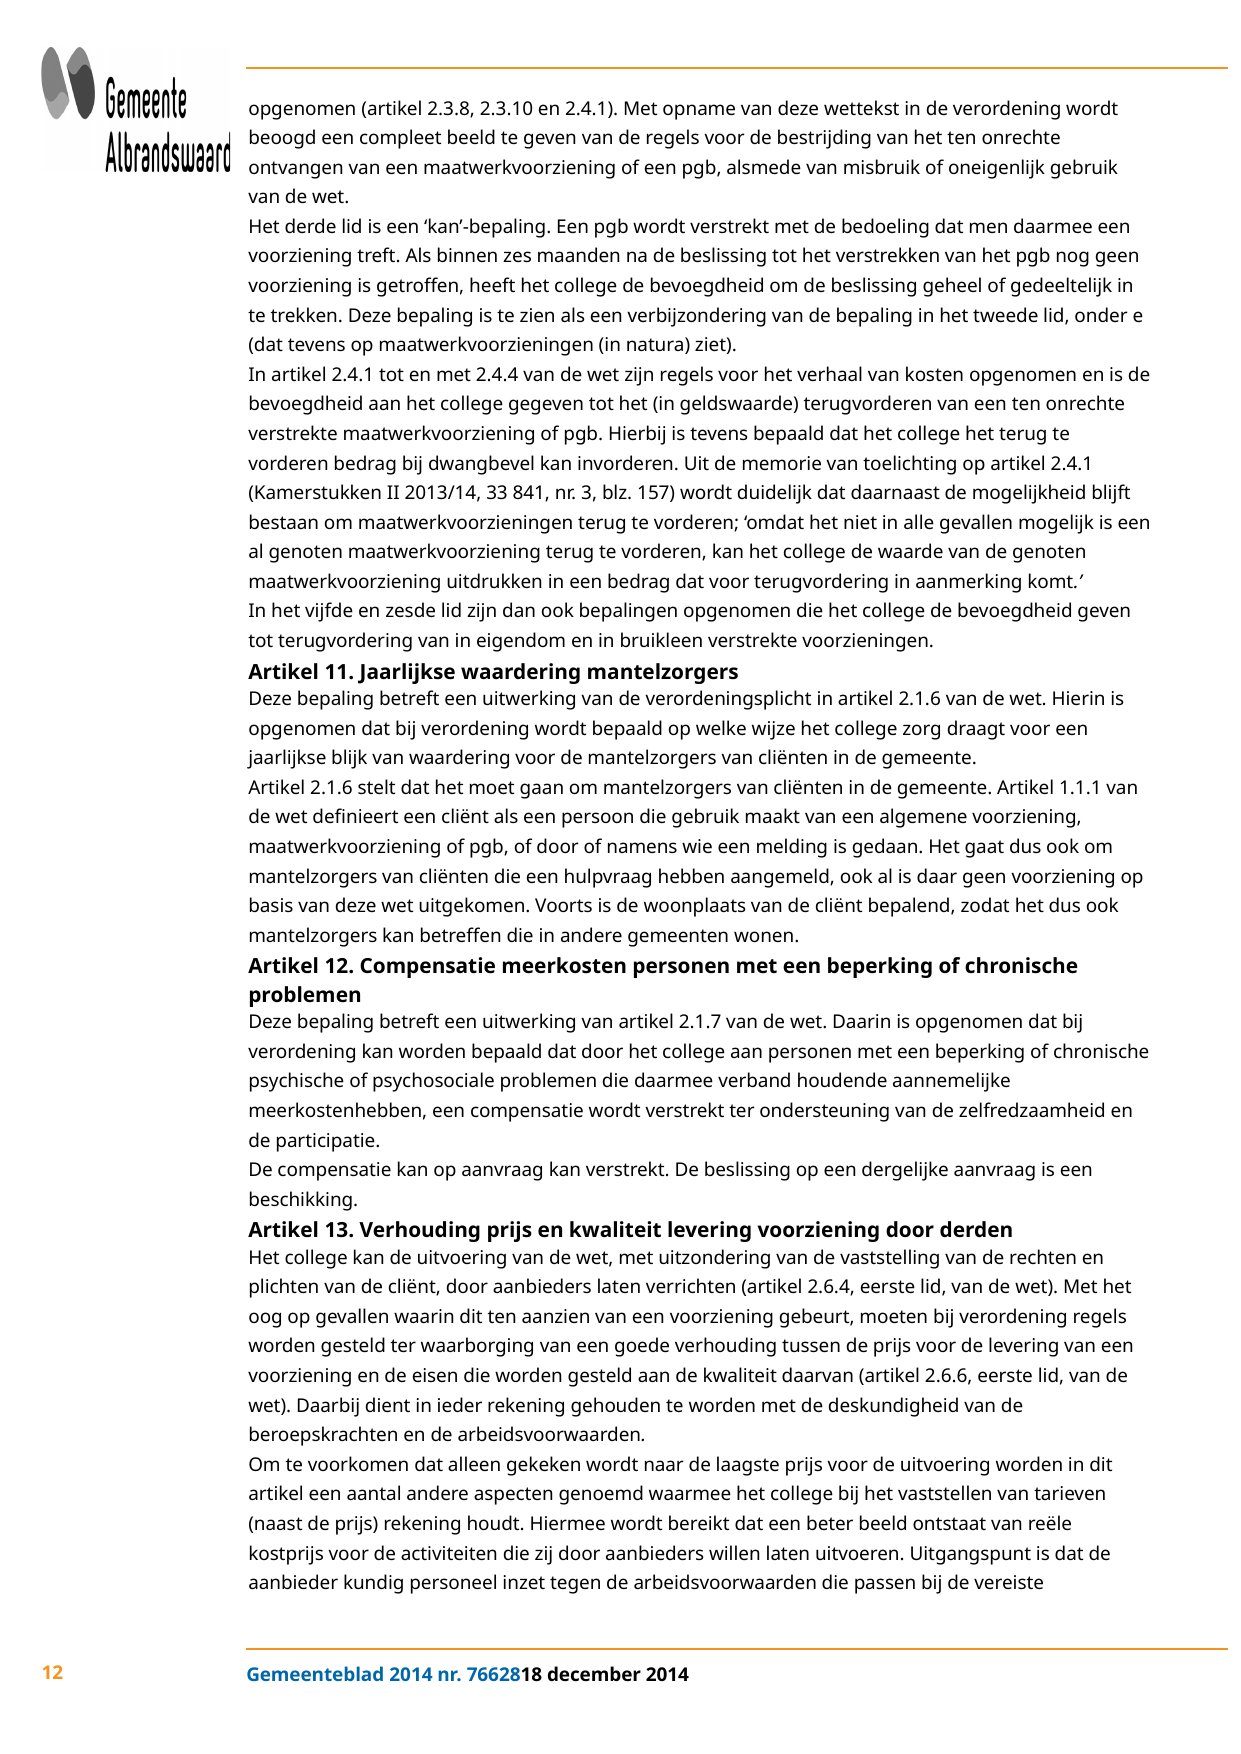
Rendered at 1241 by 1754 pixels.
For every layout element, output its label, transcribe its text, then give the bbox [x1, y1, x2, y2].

text Deze bepaling betreft een uitwerking van artikel 2.1.7 van de wet. Daarin is opgenomen dat bij verordening kan worden bepaald dat door het college aan personen met een beperking of chronische psychische of psychosociale problemen die daarmee verband houdende aannemelijke meerkostenhebben, een compensatie wordt verstrekt ter ondersteuning van de zelfredzaamheid en de participatie. [248, 1008, 1152, 1152]
text In het vijfde en zesde lid zijn dan ook bepalingen opgenomen die het college de bevoegdheid geven tot terugvordering van in eigendom en in bruikleen verstrekte voorzieningen. [248, 598, 1152, 653]
text Het college kan de uitvoering van de wet, met uitzondering van de vaststelling van de rechten en plichten van de cliënt, door aanbieders laten verrichten (artikel 2.6.4, eerste lid, van de wet). Met het oog op gevallen waarin dit ten aanzien van een voorziening gebeurt, moeten bij verordening regels worden gesteld ter waarborging van een goede verhouding tussen de prijs voor de levering van een voorziening en de eisen die worden gesteld aan de kwaliteit daarvan (artikel 2.6.6, eerste lid, van de wet). Daarbij dient in ieder rekening gehouden te worden met de deskundigheid van de beroepskrachten en de arbeidsvoorwaarden. [248, 1244, 1152, 1447]
text Deze bepaling betreft een uitwerking van de verordeningsplicht in artikel 2.1.6 van de wet. Hierin is opgenomen dat bij verordening wordt bepaald op welke wijze het college zorg draagt voor een jaarlijkse blijk van waardering voor de mantelzorgers van cliënten in de gemeente. [248, 685, 1152, 770]
text In artikel 2.4.1 tot en met 2.4.4 van de wet zijn regels voor het verhaal van kosten opgenomen en is de bevoegdheid aan het college gegeven tot het (in geldswaarde) terugvorderen van een ten onrechte verstrekte maatwerkvoorziening of pgb. Hierbij is tevens bepaald dat het college het terug te vorderen bedrag bij dwangbevel kan invorderen. Uit de memorie van toelichting op artikel 2.4.1 (Kamerstukken II 2013/14, 33 841, nr. 3, blz. 157) wordt duidelijk dat daarnaast de mogelijkheid blijft bestaan om maatwerkvoorzieningen terug te vorderen; ‘omdat het niet in alle gevallen mogelijk is een al genoten maatwerkvoorziening terug te vorderen, kan het college de waarde van de genoten maatwerkvoorziening uitdrukken in een bedrag dat voor terugvordering in aanmerking komt.’ [248, 361, 1152, 594]
text Het derde lid is een ‘kan’-bepaling. Een pgb wordt verstrekt met de bedoeling dat men daarmee een voorziening treft. Als binnen zes maanden na de beslissing tot het verstrekken van het pgb nog geen voorziening is getroffen, heeft het college de bevoegdheid om de beslissing geheel of gedeeltelijk in te trekken. Deze bepaling is te zien als een verbijzondering van de bepaling in het tweede lid, onder e (dat tevens op maatwerkvoorzieningen (in natura) ziet). [248, 213, 1152, 357]
text Artikel 13. Verhouding prijs en kwaliteit levering voorziening door derden [248, 1216, 1152, 1244]
picture [41, 47, 231, 172]
text Artikel 12. Compensatie meerkosten personen met een beperking of chronische problemen [248, 952, 1152, 1008]
text Om te voorkomen dat alleen gekeken wordt naar de laagste prijs voor de uitvoering worden in dit artikel een aantal andere aspecten genoemd waarmee het college bij het vaststellen van tarieven (naast de prijs) rekening houdt. Hiermee wordt bereikt dat een beter beeld ontstaat van reële kostprijs voor de activiteiten die zij door aanbieders willen laten uitvoeren. Uitgangspunt is dat de aanbieder kundig personeel inzet tegen de arbeidsvoorwaarden die passen bij de vereiste [248, 1451, 1152, 1595]
text Artikel 11. Jaarlijkse waardering mantelzorgers [248, 657, 1152, 685]
text De compensatie kan op aanvraag kan verstrekt. De beslissing op een dergelijke aanvraag is een beschikking. [248, 1156, 1152, 1212]
text Artikel 2.1.6 stelt dat het moet gaan om mantelzorgers van cliënten in de gemeente. Artikel 1.1.1 van de wet definieert een cliënt als een persoon die gebruik maakt van een algemene voorziening, maatwerkvoorziening of pgb, of door of namens wie een melding is gedaan. Het gaat dus ook om mantelzorgers van cliënten die een hulpvraag hebben aangemeld, ook al is daar geen voorziening op basis van deze wet uitgekomen. Voorts is de woonplaats van de cliënt bepalend, zodat het dus ook mantelzorgers kan betreffen die in andere gemeenten wonen. [248, 774, 1152, 948]
text opgenomen (artikel 2.3.8, 2.3.10 en 2.4.1). Met opname van deze wettekst in de verordening wordt beoogd een compleet beeld te geven van de regels voor de bestrijding van het ten onrechte ontvangen van een maatwerkvoorziening of een pgb, alsmede van misbruik of oneigenlijk gebruik van de wet. [248, 95, 1152, 209]
